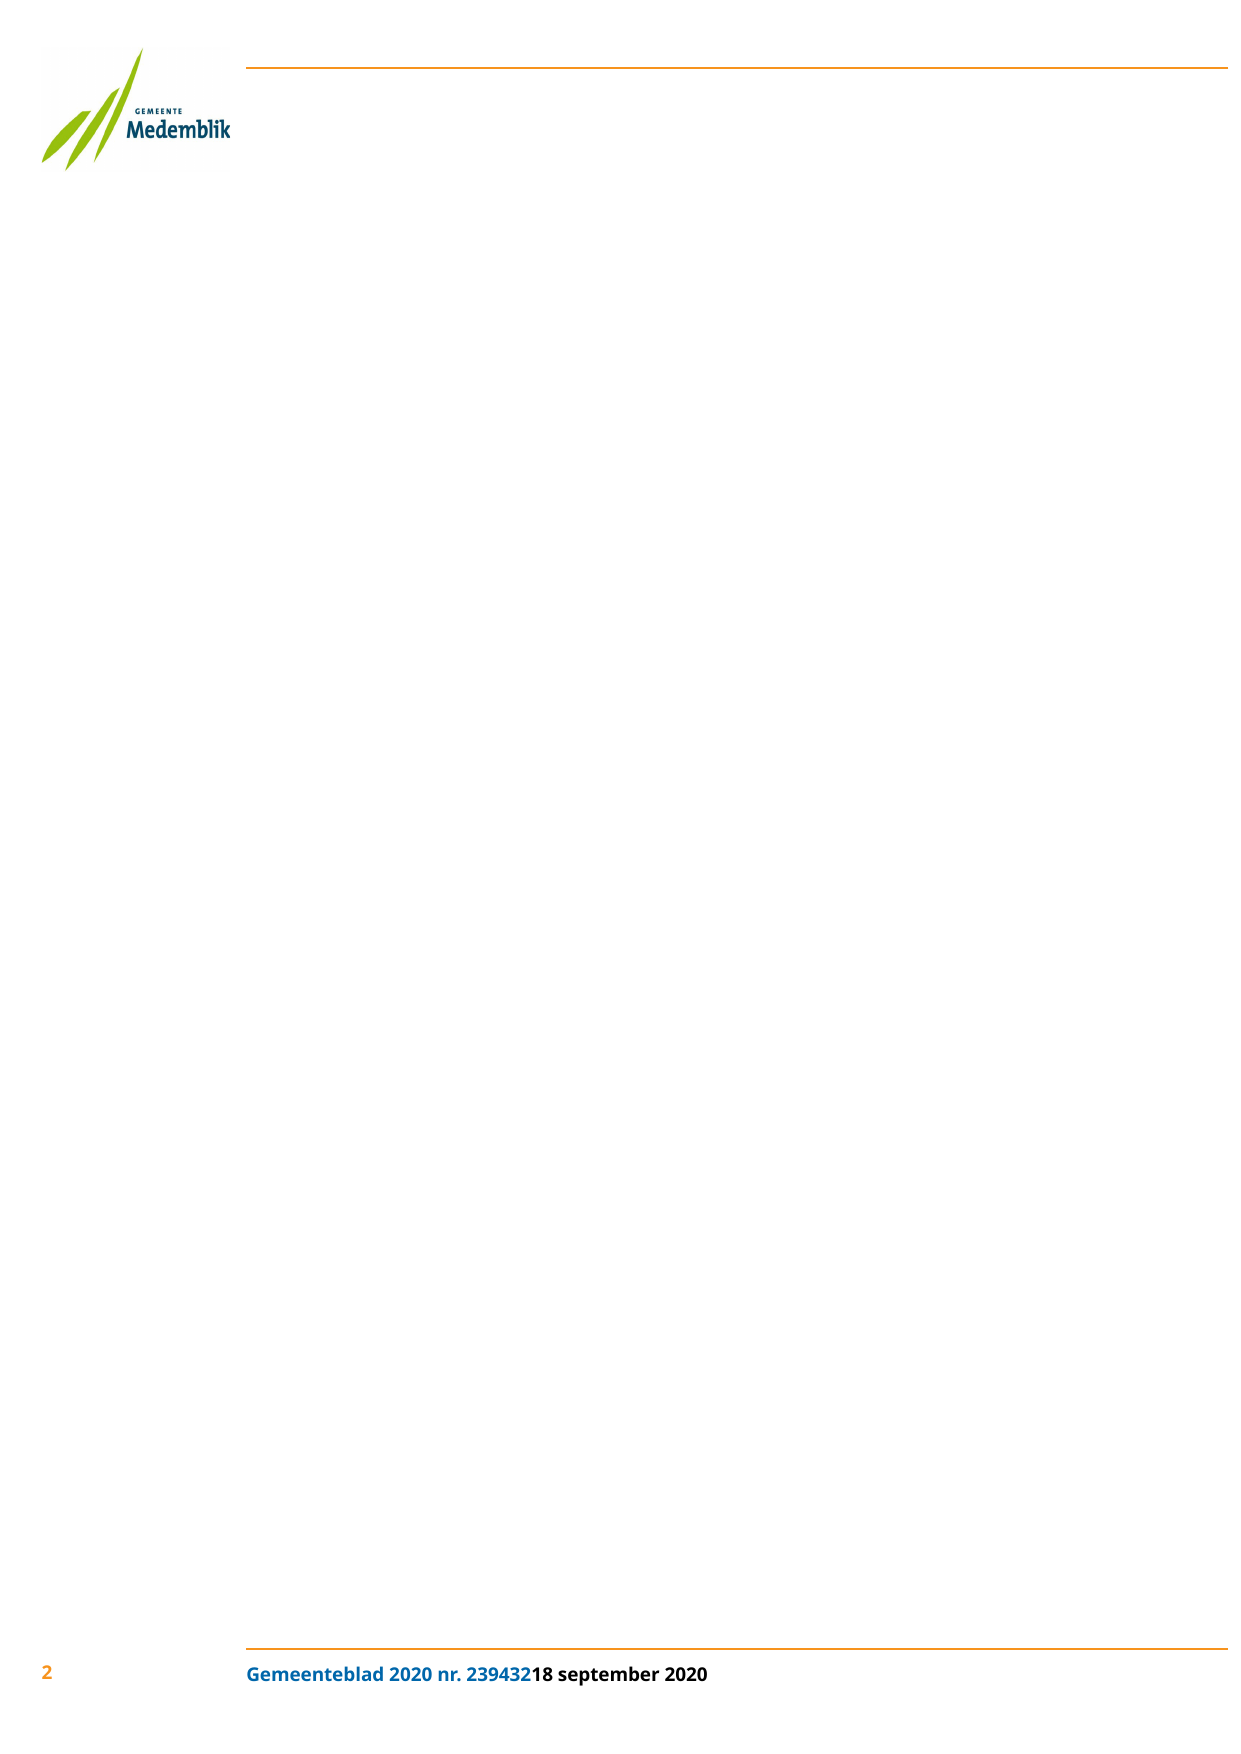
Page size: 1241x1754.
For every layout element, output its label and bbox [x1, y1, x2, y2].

picture [41, 47, 231, 172]
